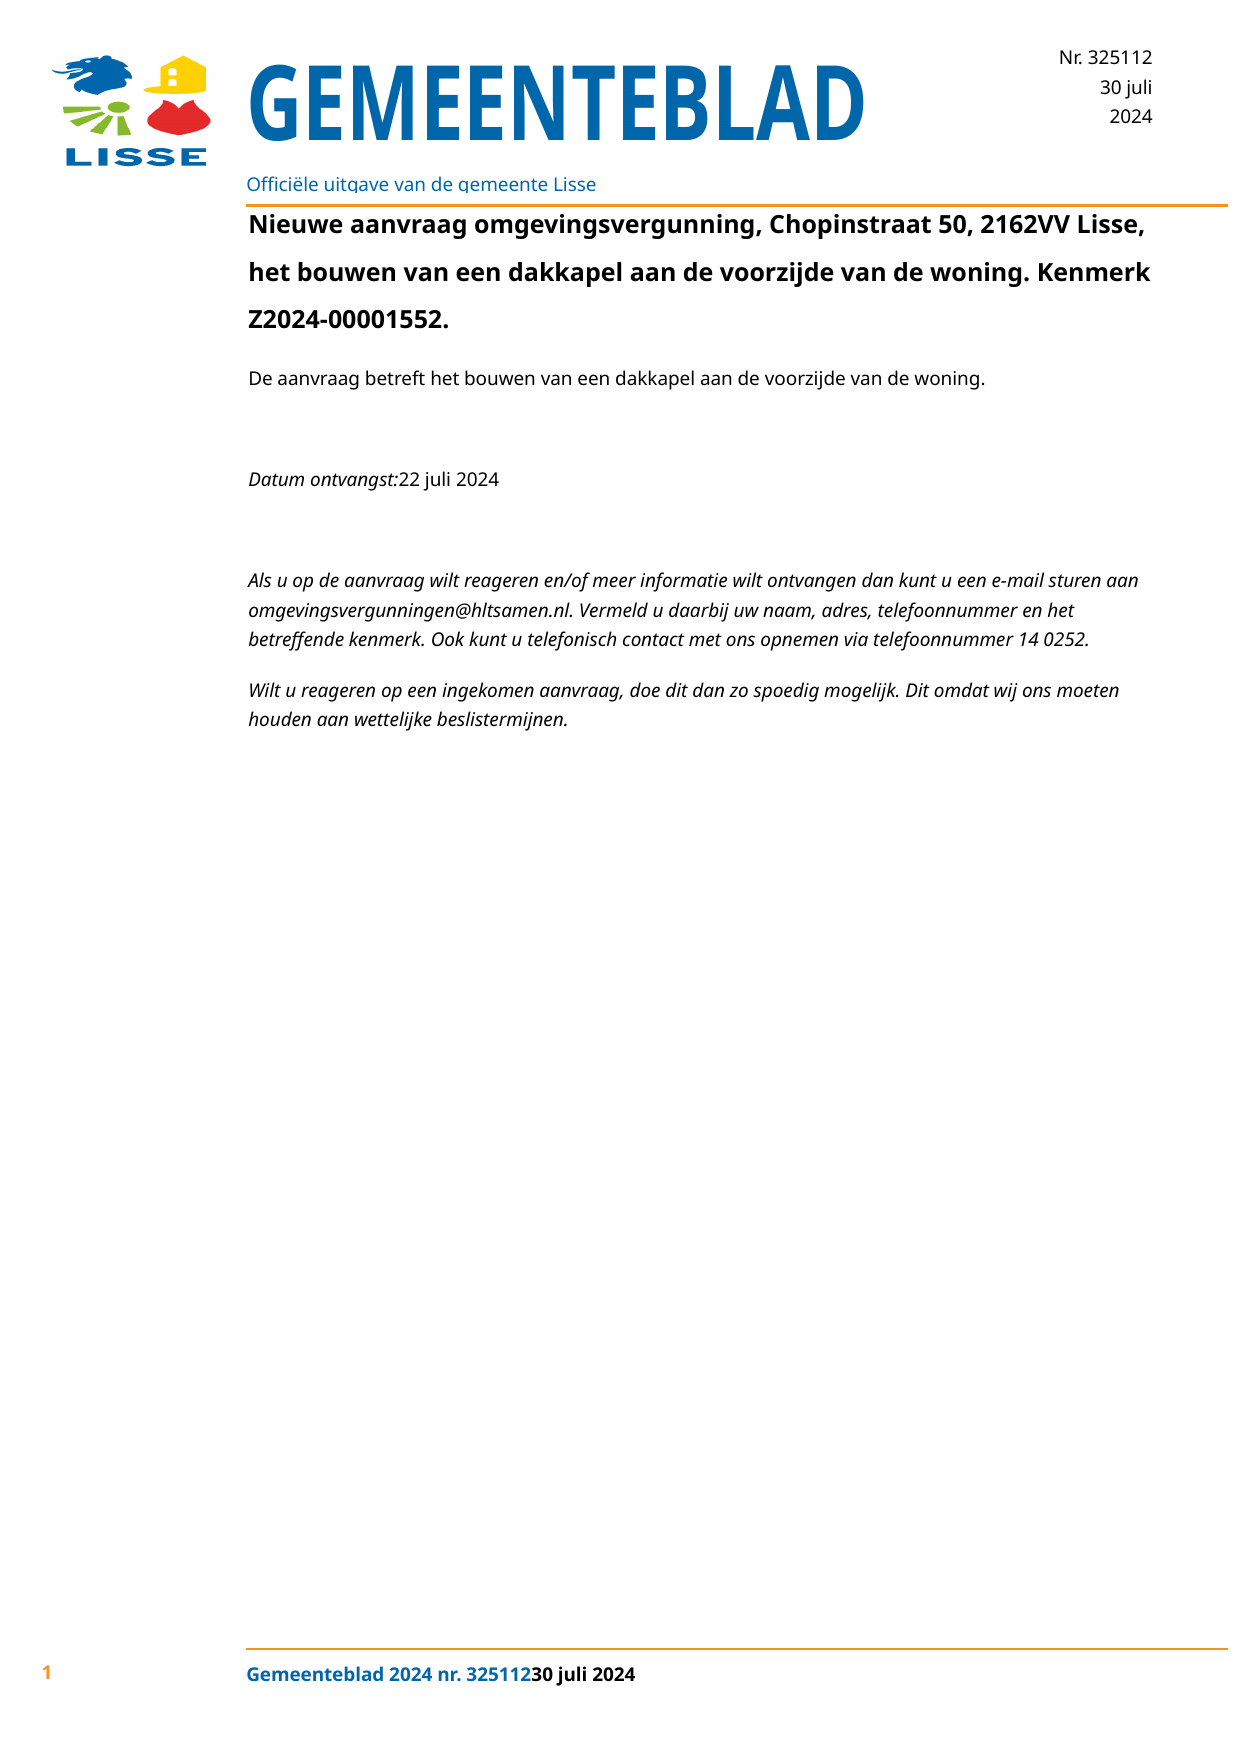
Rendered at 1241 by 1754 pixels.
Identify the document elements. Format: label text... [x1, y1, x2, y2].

text Wilt u reageren op een ingekomen aanvraag, doe dit dan zo spoedig mogelijk. Dit omdat wij ons moeten houden aan wettelijke beslistermijnen. [248, 677, 1152, 732]
text De aanvraag betreft het bouwen van een dakkapel aan de voorzijde van de woning. [248, 366, 1152, 391]
text Als u op de aanvraag wilt reageren en/of meer informatie wilt ontvangen dan kunt u een e-mail sturen aan omgevingsvergunningen@hltsamen.nl. Vermeld u daarbij uw naam, adres, telefoonnummer en het betreffende kenmerk. Ook kunt u telefonisch contact met ons opnemen via telefoonnummer 14 0252. [248, 567, 1152, 652]
text Datum ontvangst:22 juli 2024 [248, 466, 1152, 492]
picture [41, 47, 231, 172]
text Nieuwe aanvraag omgevingsvergunning, Chopinstraat 50, 2162VV Lisse, het bouwen van een dakkapel aan de voorzijde van de woning. Kenmerk Z2024-00001552. [248, 207, 1152, 336]
